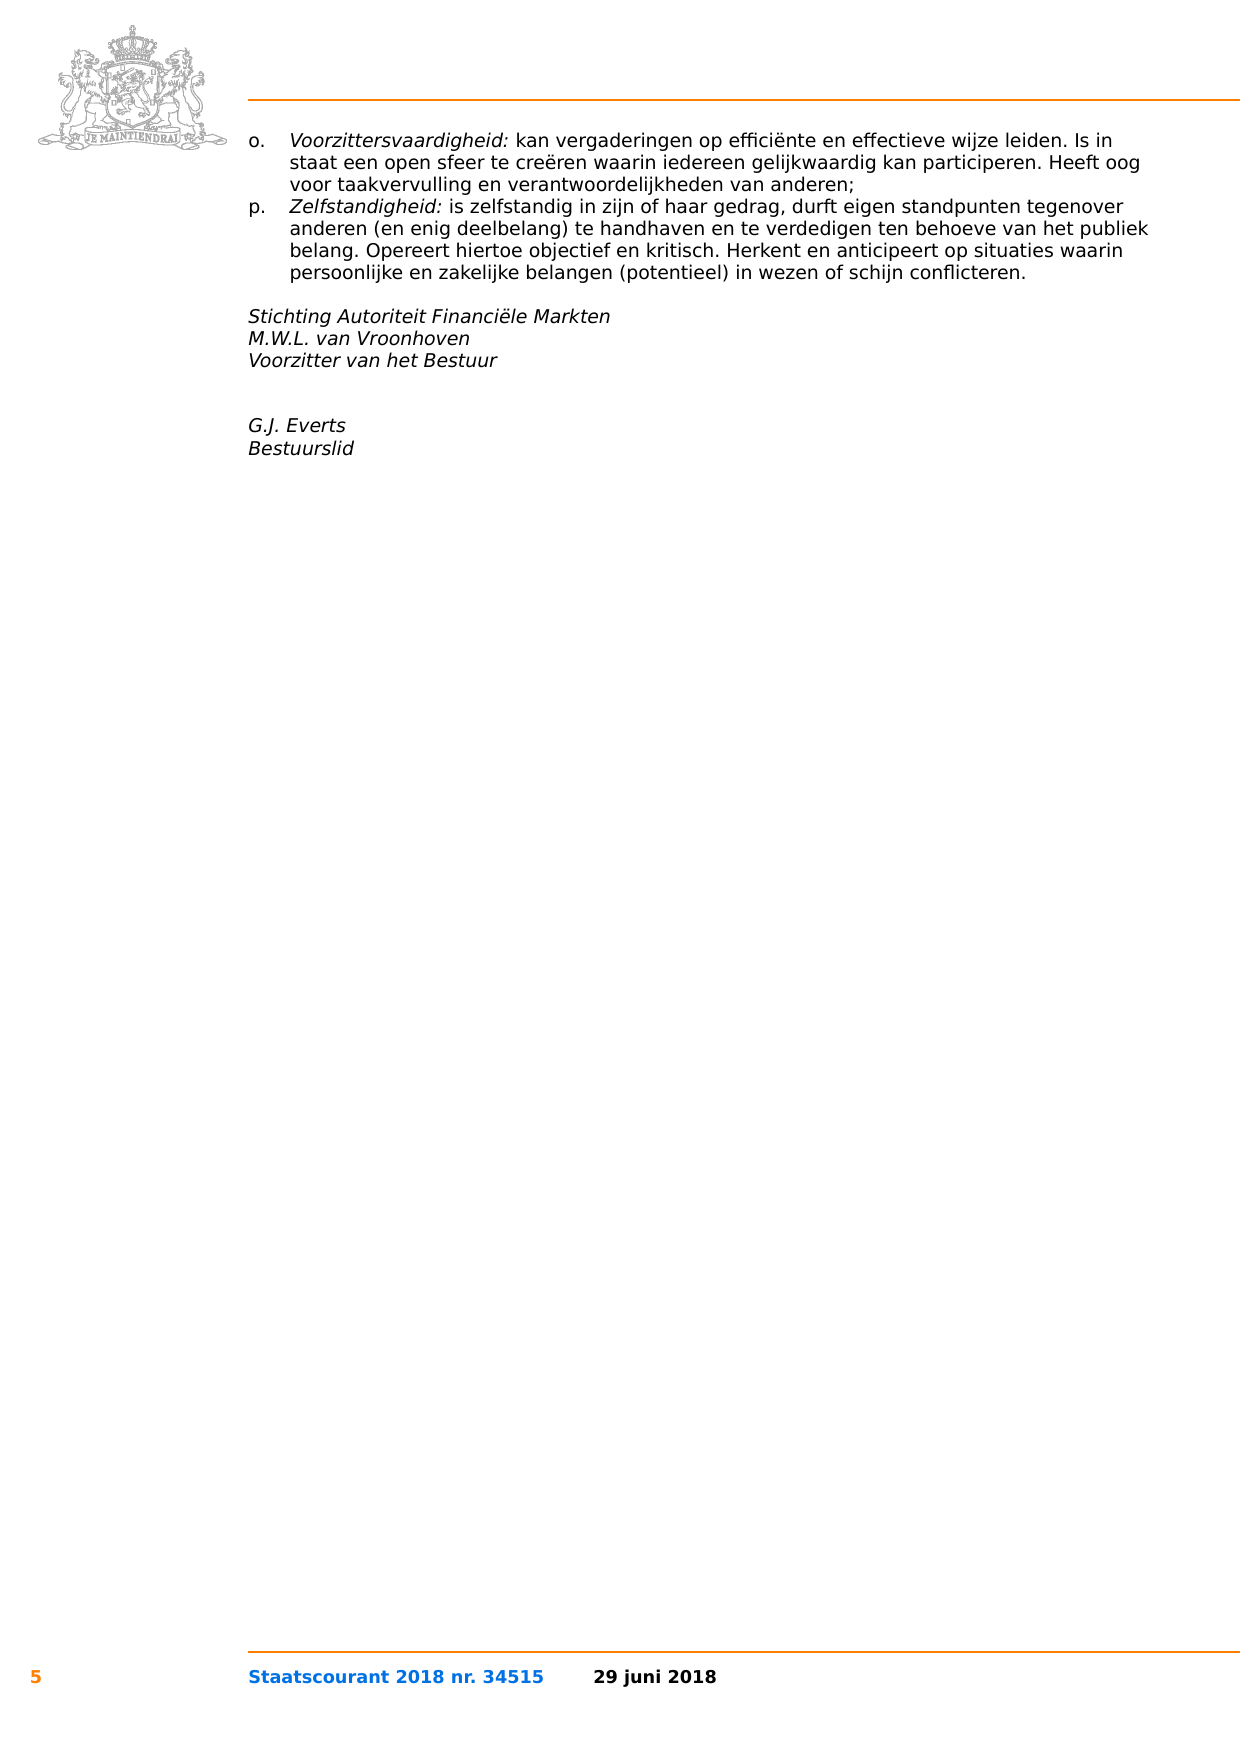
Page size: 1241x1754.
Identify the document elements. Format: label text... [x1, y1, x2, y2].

picture [38, 25, 227, 150]
text o. Voorzittersvaardigheid: kan vergaderingen op efficiënte en effectieve wijze leiden. Is in staat een open sfeer te creëren waarin iedereen gelijkwaardig kan participeren. Heeft oog voor taakvervulling en verantwoordelijkheden van anderen; [248, 130, 1163, 196]
text G.J. Everts Bestuurslid [248, 393, 1163, 459]
text Stichting Autoriteit Financiële Markten M.W.L. van Vroonhoven Voorzitter van het Bestuur [248, 306, 1163, 372]
text p. Zelfstandigheid: is zelfstandig in zijn of haar gedrag, durft eigen standpunten tegenover anderen (en enig deelbelang) te handhaven en te verdedigen ten behoeve van het publiek belang. Opereert hiertoe objectief en kritisch. Herkent en anticipeert op situaties waarin persoonlijke en zakelijke belangen (potentieel) in wezen of schijn conflicteren. [248, 196, 1163, 284]
